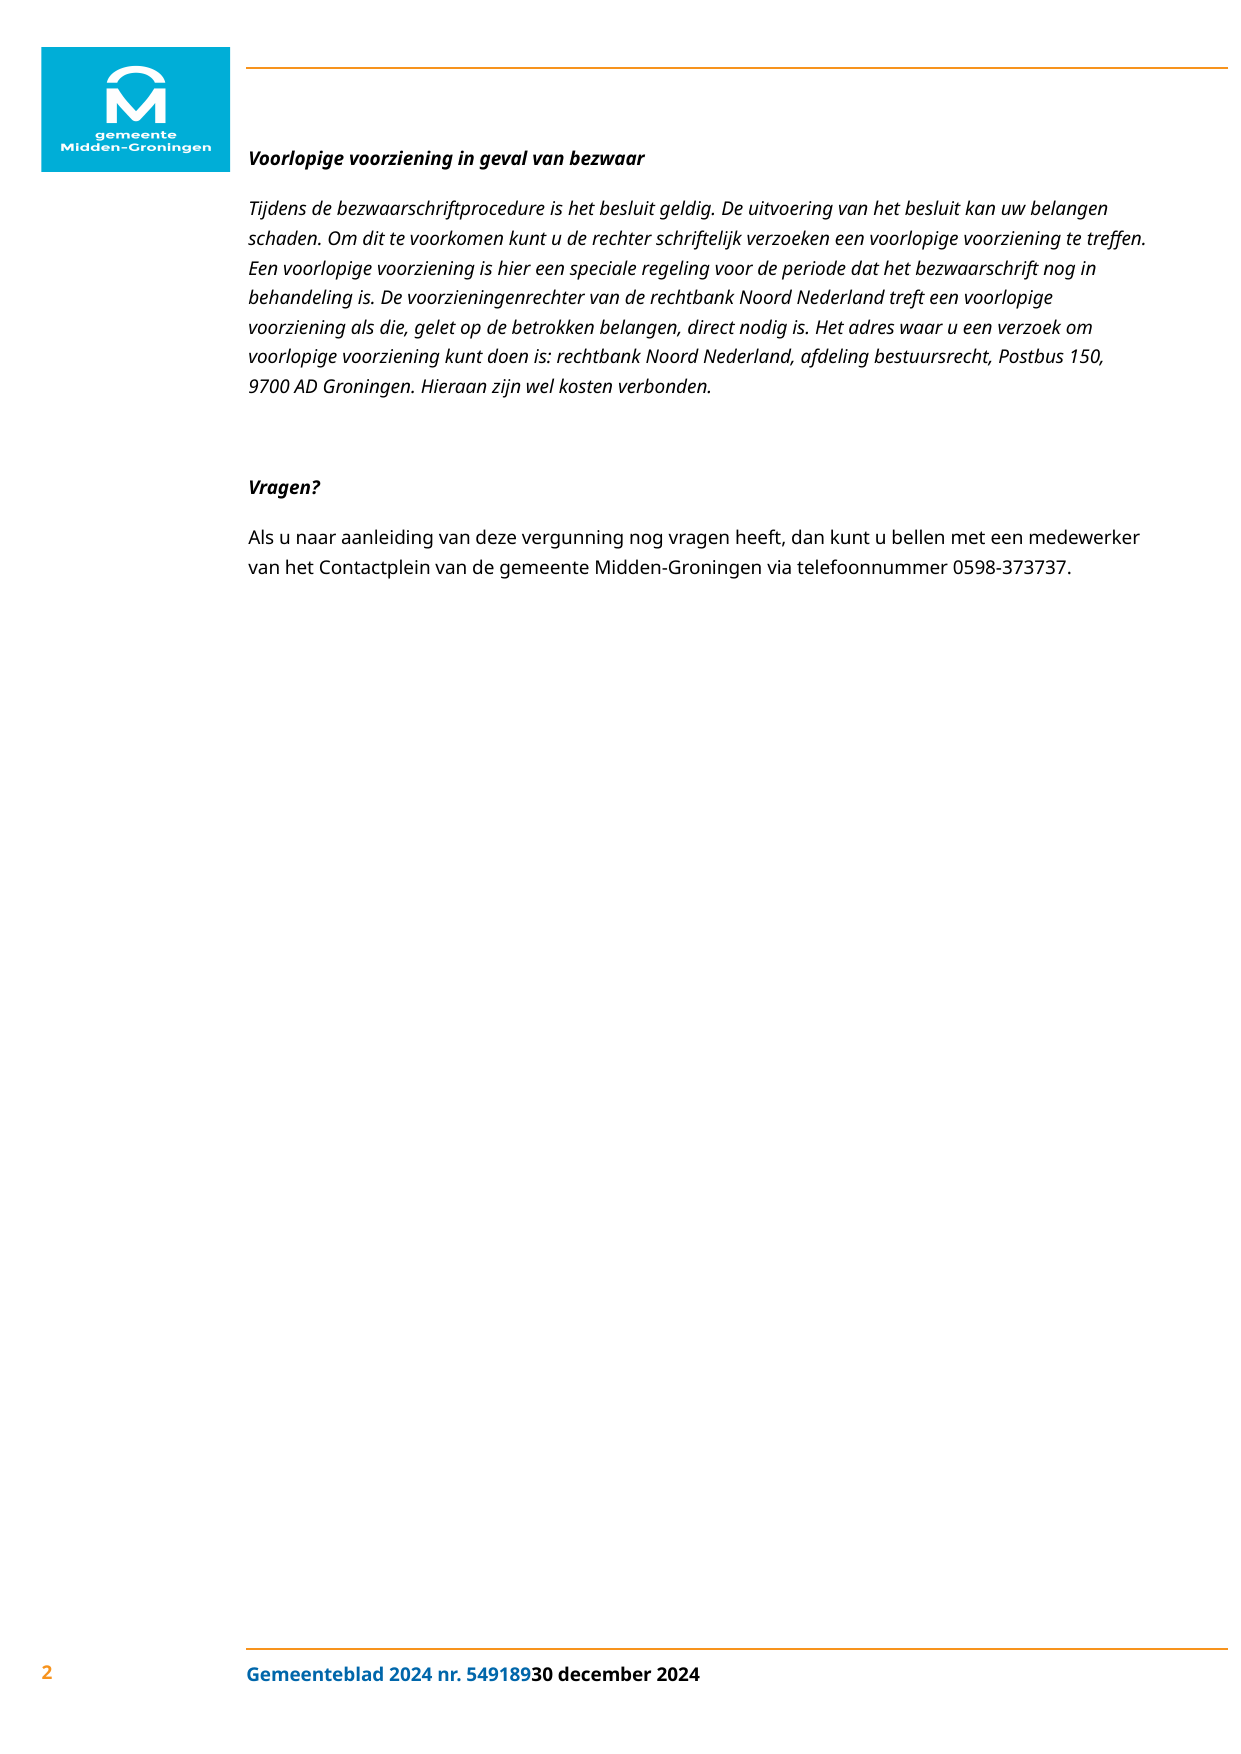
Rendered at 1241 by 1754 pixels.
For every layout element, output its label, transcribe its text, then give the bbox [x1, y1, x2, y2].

picture [108, 66, 164, 82]
picture [184, 146, 190, 153]
picture [107, 89, 165, 122]
text Vragen? [248, 474, 1152, 500]
text Tijdens de bezwaarschriftprocedure is het besluit geldig. De uitvoering van het besluit kan uw belangen schaden. Om dit te voorkomen kunt u de rechter schriftelijk verzoeken een voorlopige voorziening te treffen. Een voorlopige voorziening is hier een speciale regeling voor de periode dat het bezwaarschrift nog in behandeling is. De voorzieningenrechter van de rechtbank Noord Nederland treft een voorlopige voorziening als die, gelet op de betrokken belangen, direct nodig is. Het adres waar u een verzoek om voorlopige voorziening kunt doen is: rechtbank Noord Nederland, afdeling bestuursrecht, Postbus 150, 9700 AD Groningen. Hieraan zijn wel kosten verbonden. [248, 196, 1152, 399]
text Als u naar aanleiding van deze vergunning nog vragen heeft, dan kunt u bellen met een medewerker van het Contactplein van de gemeente Midden-Groningen via telefoonnummer 0598-373737. [248, 524, 1152, 580]
text Voorlopige voorziening in geval van bezwaar [248, 145, 1152, 171]
